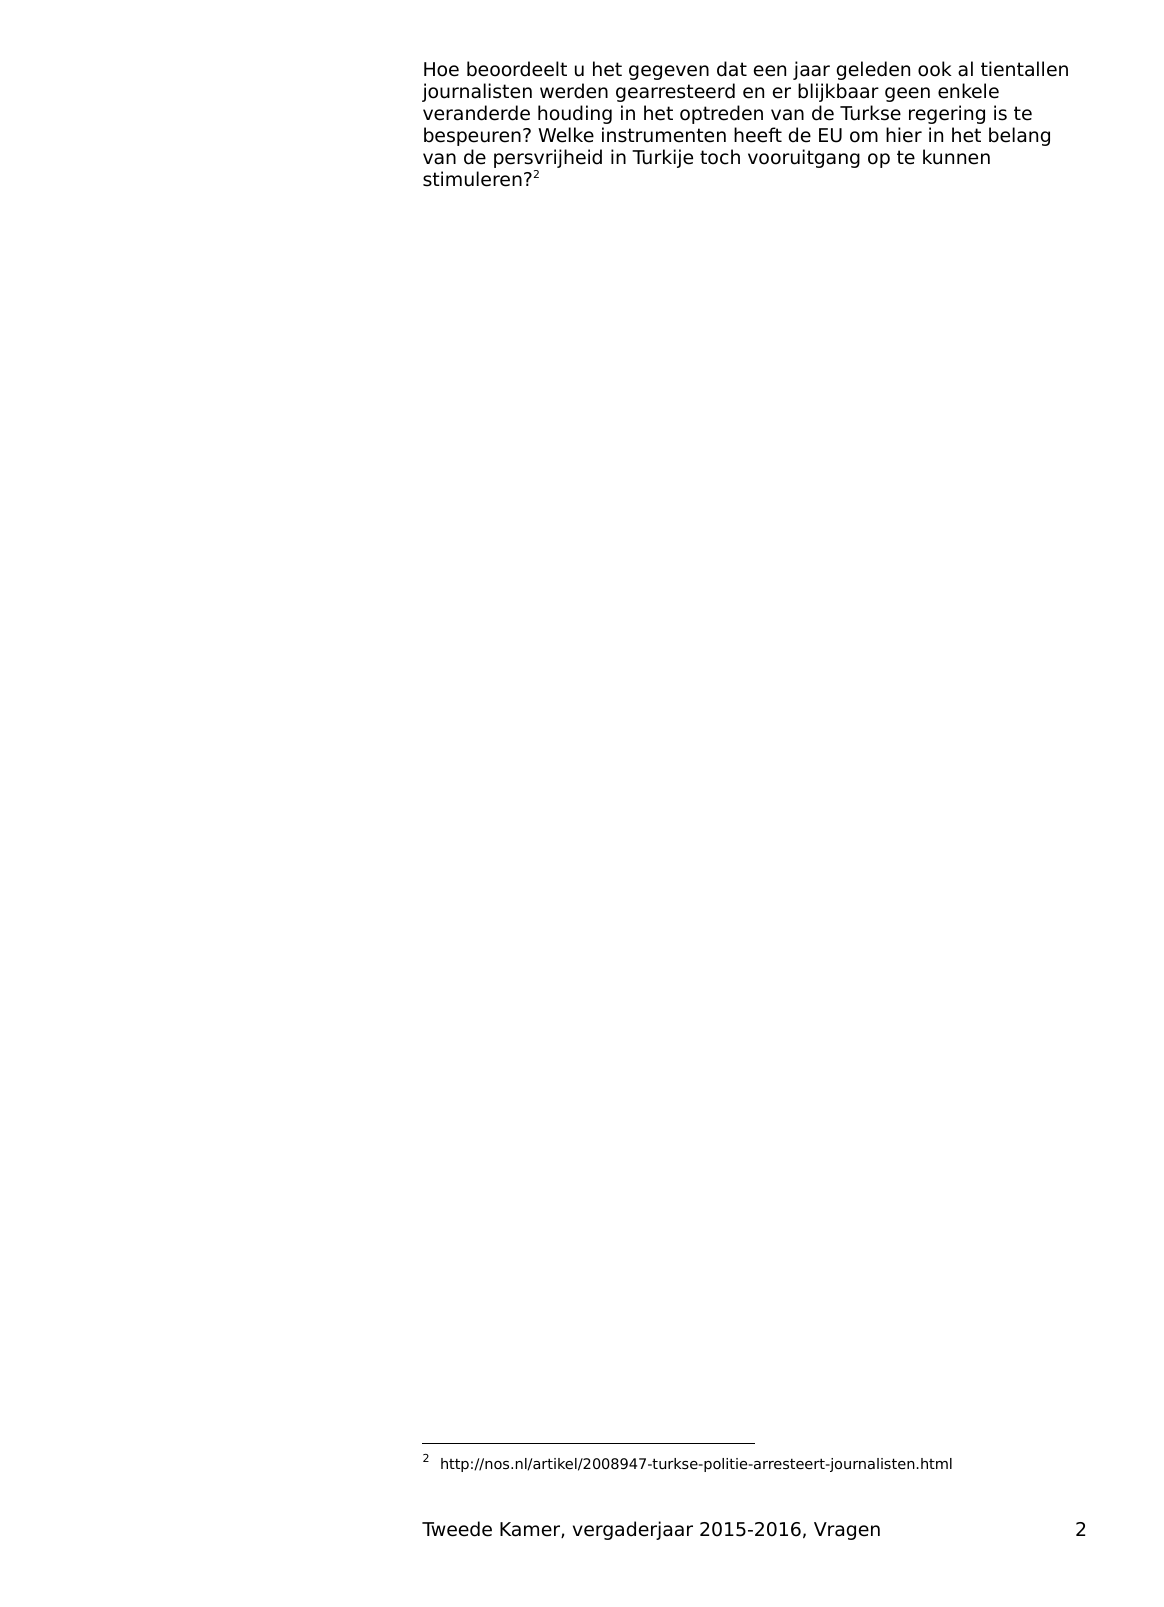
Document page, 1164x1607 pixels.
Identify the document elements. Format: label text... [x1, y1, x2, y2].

text http://nos.nl/artikel/2008947-turkse-politie-arresteert-journalisten.html [422, 1452, 1087, 1474]
text Hoe beoordeelt u het gegeven dat een jaar geleden ook al tientallen journalisten werden gearresteerd en er blijkbaar geen enkele veranderde houding in het optreden van de Turkse regering is te bespeuren? Welke instrumenten heeft de EU om hier in het belang van de persvrijheid in Turkije toch vooruitgang op te kunnen stimuleren? [422, 59, 1087, 191]
